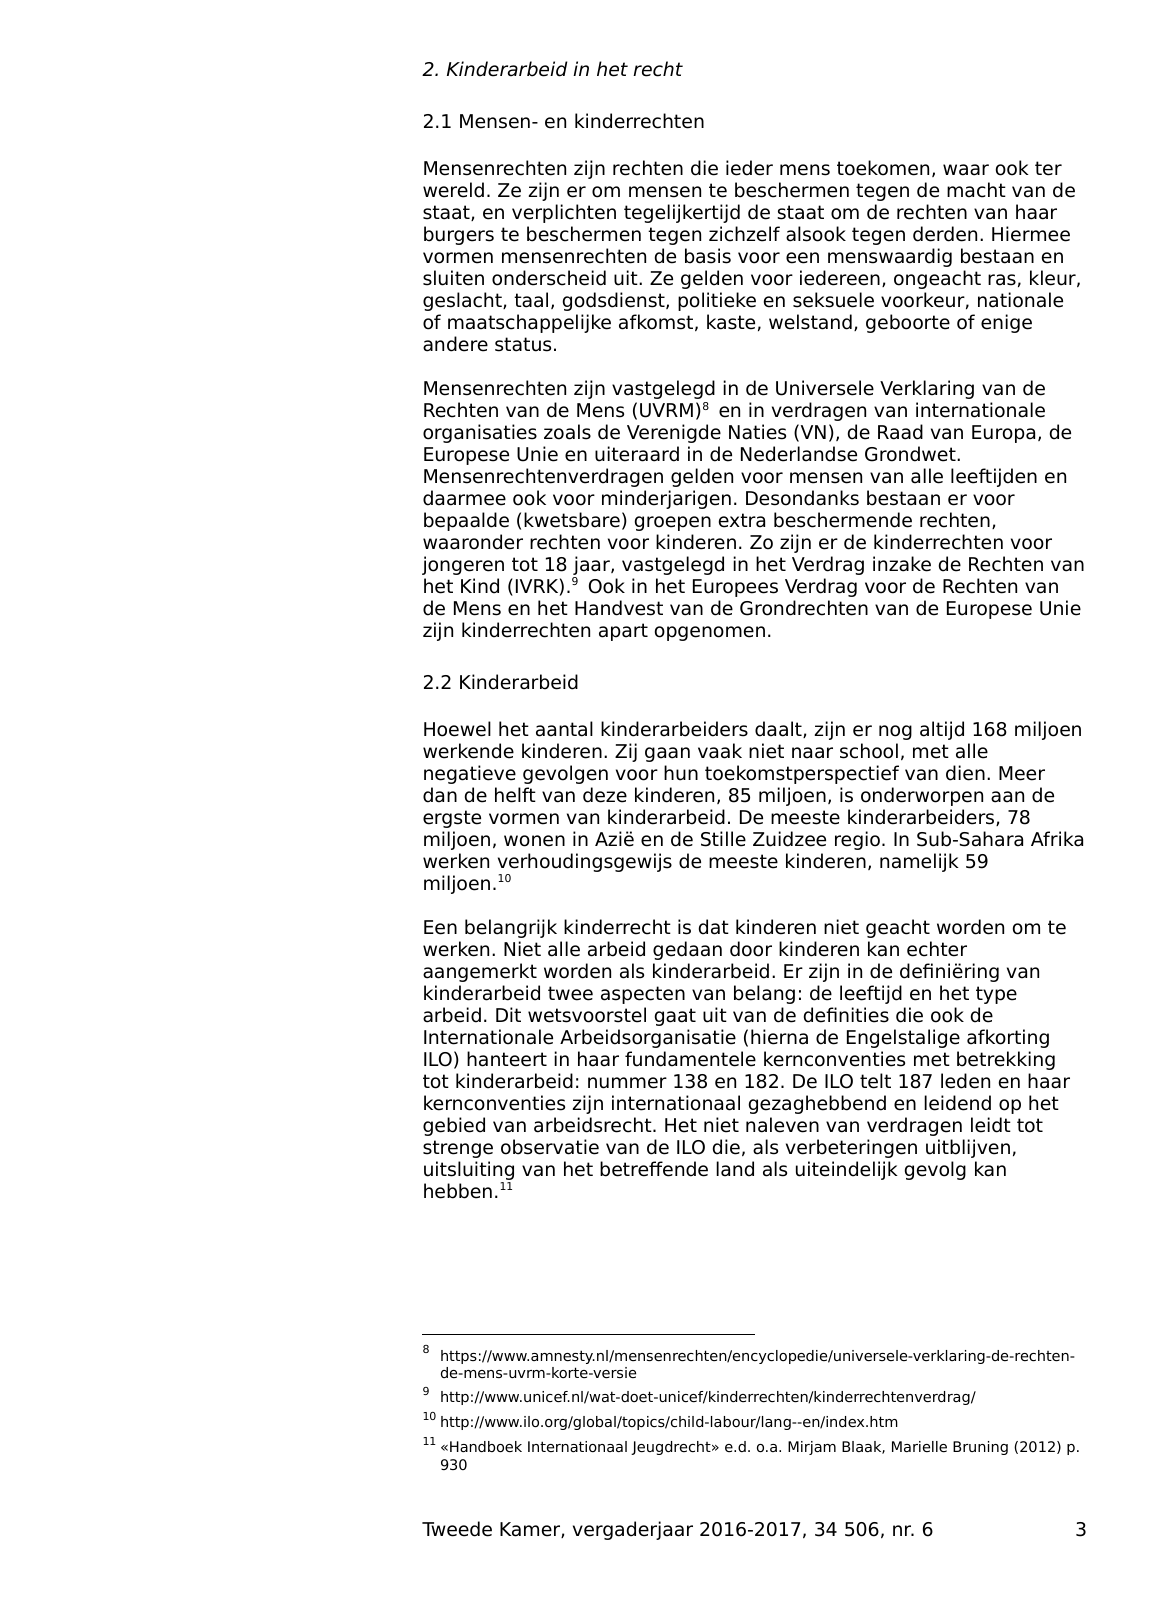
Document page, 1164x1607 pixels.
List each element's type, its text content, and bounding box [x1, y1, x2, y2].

text http://www.ilo.org/global/topics/child-labour/lang--en/index.htm [422, 1410, 1087, 1432]
text Mensenrechten zijn vastgelegd in de Universele Verklaring van de Rechten van de Mens (UVRM) en in verdragen van internationale organisaties zoals de Verenigde Naties (VN), de Raad van Europa, de Europese Unie en uiteraard in de Nederlandse Grondwet. Mensenrechtenverdragen gelden voor mensen van alle leeftijden en daarmee ook voor minderjarigen. Desondanks bestaan er voor bepaalde (kwetsbare) groepen extra beschermende rechten, waaronder rechten voor kinderen. Zo zijn er de kinderrechten voor jongeren tot 18 jaar, vastgelegd in het Verdrag inzake de Rechten van het Kind (IVRK). Ook in het Europees Verdrag voor de Rechten van de Mens en het Handvest van de Grondrechten van de Europese Unie zijn kinderrechten apart opgenomen. [422, 378, 1087, 642]
text Mensenrechten zijn rechten die ieder mens toekomen, waar ook ter wereld. Ze zijn er om mensen te beschermen tegen de macht van de staat, en verplichten tegelijkertijd de staat om de rechten van haar burgers te beschermen tegen zichzelf alsook tegen derden. Hiermee vormen mensenrechten de basis voor een menswaardig bestaan en sluiten onderscheid uit. Ze gelden voor iedereen, ongeacht ras, kleur, geslacht, taal, godsdienst, politieke en seksuele voorkeur, nationale of maatschappelijke afkomst, kaste, welstand, geboorte of enige andere status. [422, 158, 1087, 356]
text Hoewel het aantal kinderarbeiders daalt, zijn er nog altijd 168 miljoen werkende kinderen. Zij gaan vaak niet naar school, met alle negatieve gevolgen voor hun toekomstperspectief van dien. Meer dan de helft van deze kinderen, 85 miljoen, is onderworpen aan de ergste vormen van kinderarbeid. De meeste kinderarbeiders, 78 miljoen, wonen in Azië en de Stille Zuidzee regio. In Sub-Sahara Afrika werken verhoudingsgewijs de meeste kinderen, namelijk 59 miljoen. [422, 719, 1087, 894]
subtitle 2. Kinderarbeid in het recht [422, 59, 1087, 81]
text Een belangrijk kinderrecht is dat kinderen niet geacht worden om te werken. Niet alle arbeid gedaan door kinderen kan echter aangemerkt worden als kinderarbeid. Er zijn in de definiëring van kinderarbeid twee aspecten van belang: de leeftijd en het type arbeid. Dit wetsvoorstel gaat uit van de definities die ook de Internationale Arbeidsorganisatie (hierna de Engelstalige afkorting ILO) hanteert in haar fundamentele kernconventies met betrekking tot kinderarbeid: nummer 138 en 182. De ILO telt 187 leden en haar kernconventies zijn internationaal gezaghebbend en leidend op het gebied van arbeidsrecht. Het niet naleven van verdragen leidt tot strenge observatie van de ILO die, als verbeteringen uitblijven, uitsluiting van het betreffende land als uiteindelijk gevolg kan hebben. [422, 917, 1087, 1202]
text «Handboek Internationaal Jeugdrecht» e.d. o.a. Mirjam Blaak, Marielle Bruning (2012) p. 930 [422, 1435, 1087, 1474]
text https://www.amnesty.nl/mensenrechten/encyclopedie/universele-verklaring-de-rechten-de-mens-uvrm-korte-versie [422, 1343, 1087, 1382]
subtitle 2.2 Kinderarbeid [422, 672, 1087, 694]
subtitle 2.1 Mensen- en kinderrechten [422, 111, 1087, 133]
text http://www.unicef.nl/wat-doet-unicef/kinderrechten/kinderrechtenverdrag/ [422, 1385, 1087, 1407]
